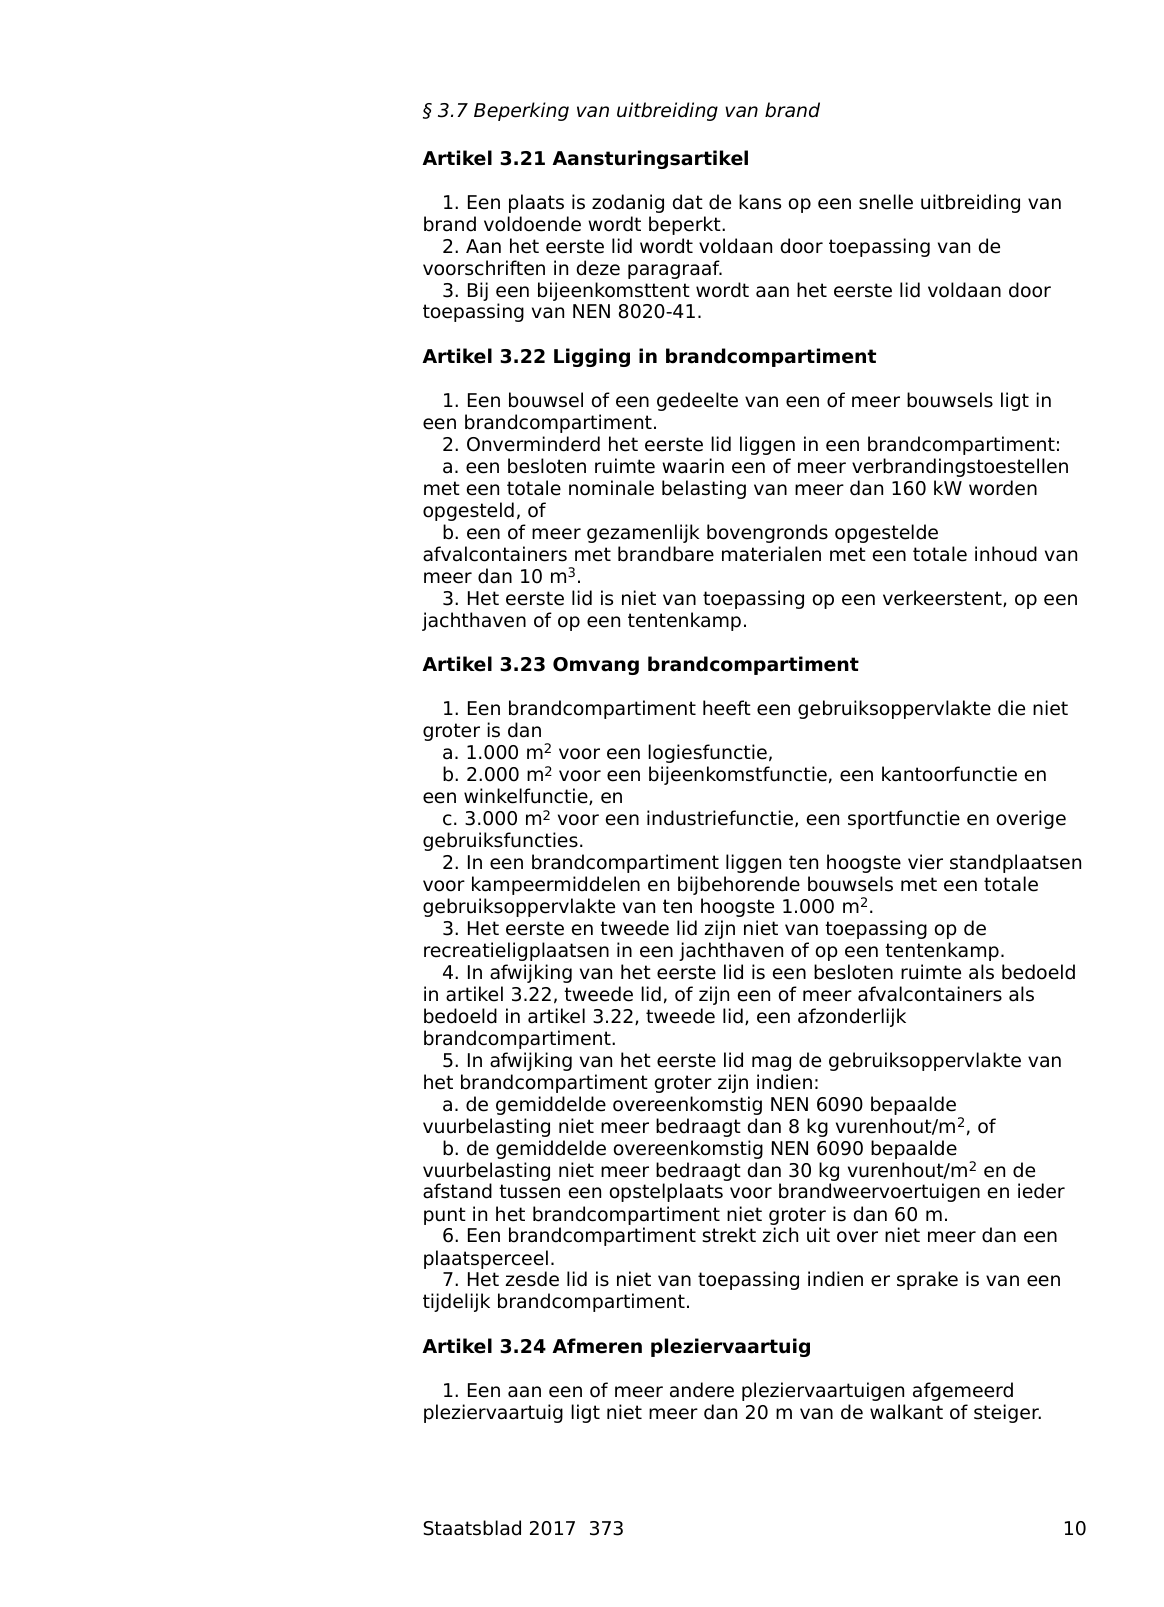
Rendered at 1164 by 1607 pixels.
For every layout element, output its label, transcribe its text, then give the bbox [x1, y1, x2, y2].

text b. 2.000 m2 voor een bijeenkomstfunctie, een kantoorfunctie en een winkelfunctie, en [422, 764, 1087, 808]
text 4. In afwijking van het eerste lid is een besloten ruimte als bedoeld in artikel 3.22, tweede lid, of zijn een of meer afvalcontainers als bedoeld in artikel 3.22, tweede lid, een afzonderlijk brandcompartiment. [422, 962, 1087, 1049]
text a. 1.000 m2 voor een logiesfunctie, [422, 742, 1087, 764]
text a. een besloten ruimte waarin een of meer verbrandingstoestellen met een totale nominale belasting van meer dan 160 kW worden opgesteld, of [422, 456, 1087, 522]
text 1. Een bouwsel of een gedeelte van een of meer bouwsels ligt in een brandcompartiment. [422, 390, 1087, 434]
text 7. Het zesde lid is niet van toepassing indien er sprake is van een tijdelijk brandcompartiment. [422, 1269, 1087, 1313]
text 3. Het eerste en tweede lid zijn niet van toepassing op de recreatieligplaatsen in een jachthaven of op een tentenkamp. [422, 918, 1087, 962]
text 1. Een brandcompartiment heeft een gebruiksoppervlakte die niet groter is dan [422, 698, 1087, 742]
subtitle Artikel 3.21 Aansturingsartikel [422, 147, 1087, 169]
text 3. Het eerste lid is niet van toepassing op een verkeerstent, op een jachthaven of op een tentenkamp. [422, 588, 1087, 632]
text 1. Een plaats is zodanig dat de kans op een snelle uitbreiding van brand voldoende wordt beperkt. [422, 192, 1087, 236]
subtitle Artikel 3.22 Ligging in brandcompartiment [422, 346, 1087, 368]
text 5. In afwijking van het eerste lid mag de gebruiksoppervlakte van het brandcompartiment groter zijn indien: [422, 1049, 1087, 1093]
text 6. Een brandcompartiment strekt zich uit over niet meer dan een plaatsperceel. [422, 1225, 1087, 1269]
text c. 3.000 m2 voor een industriefunctie, een sportfunctie en overige gebruiksfuncties. [422, 808, 1087, 852]
subtitle § 3.7 Beperking van uitbreiding van brand [422, 100, 1087, 122]
text 2. In een brandcompartiment liggen ten hoogste vier standplaatsen voor kampeermiddelen en bijbehorende bouwsels met een totale gebruiksoppervlakte van ten hoogste 1.000 m2. [422, 852, 1087, 918]
text 2. Aan het eerste lid wordt voldaan door toepassing van de voorschriften in deze paragraaf. [422, 236, 1087, 279]
subtitle Artikel 3.24 Afmeren pleziervaartuig [422, 1336, 1087, 1357]
text a. de gemiddelde overeenkomstig NEN 6090 bepaalde vuurbelasting niet meer bedraagt dan 8 kg vurenhout/m2, of [422, 1093, 1087, 1137]
subtitle Artikel 3.23 Omvang brandcompartiment [422, 654, 1087, 676]
text 2. Onverminderd het eerste lid liggen in een brandcompartiment: [422, 434, 1087, 456]
text 1. Een aan een of meer andere pleziervaartuigen afgemeerd pleziervaartuig ligt niet meer dan 20 m van de walkant of steiger. [422, 1380, 1087, 1424]
text b. een of meer gezamenlijk bovengronds opgestelde afvalcontainers met brandbare materialen met een totale inhoud van meer dan 10 m3. [422, 522, 1087, 588]
text 3. Bij een bijeenkomsttent wordt aan het eerste lid voldaan door toepassing van NEN 8020-41. [422, 279, 1087, 323]
text b. de gemiddelde overeenkomstig NEN 6090 bepaalde vuurbelasting niet meer bedraagt dan 30 kg vurenhout/m2 en de afstand tussen een opstelplaats voor brandweervoertuigen en ieder punt in het brandcompartiment niet groter is dan 60 m. [422, 1137, 1087, 1225]
